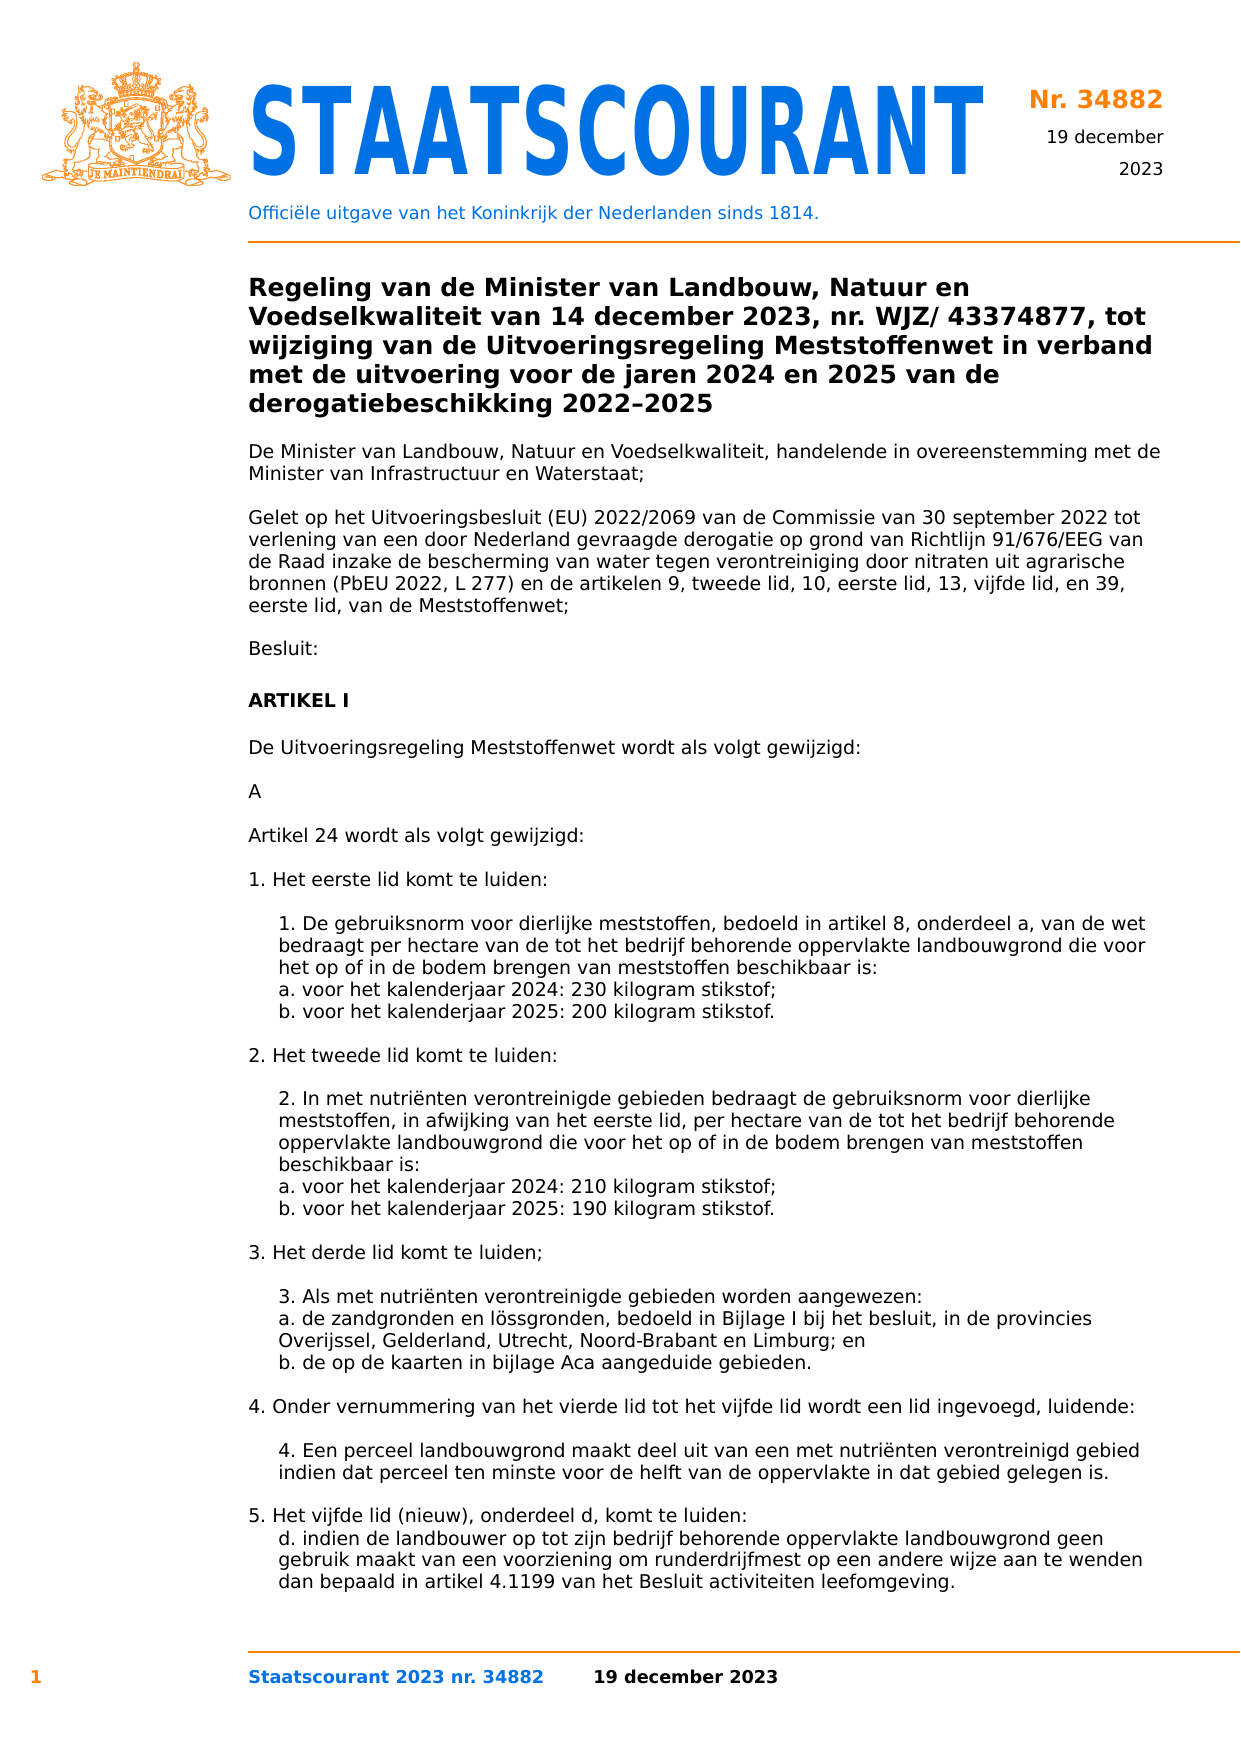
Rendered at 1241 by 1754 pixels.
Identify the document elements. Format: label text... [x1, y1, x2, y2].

text 4. Onder vernummering van het vierde lid tot het vijfde lid wordt een lid ingevoegd, luidende: [248, 1396, 1163, 1418]
text b. de op de kaarten in bijlage Aca aangeduide gebieden. [278, 1352, 1163, 1374]
table_header [25, 62, 248, 241]
text Gelet op het Uitvoeringsbesluit (EU) 2022/2069 van de Commissie van 30 september 2022 tot verlening van een door Nederland gevraagde derogatie op grond van Richtlijn 91/676/EEG van de Raad inzake de bescherming van water tegen verontreiniging door nitraten uit agrarische bronnen (PbEU 2022, L 277) en de artikelen 9, tweede lid, 10, eerste lid, 13, vijfde lid, en 39, eerste lid, van de Meststoffenwet; [248, 507, 1163, 616]
text 1. Het eerste lid komt te luiden: [248, 869, 1163, 891]
text 3. Het derde lid komt te luiden; [248, 1242, 1163, 1264]
table_cell 2023 [998, 153, 1240, 203]
text De Uitvoeringsregeling Meststoffenwet wordt als volgt gewijzigd: [248, 737, 1163, 759]
subtitle Regeling van de Minister van Landbouw, Natuur en Voedselkwaliteit van 14 december 2023, nr. WJZ/ 43374877, tot wijziging van de Uitvoeringsregeling Meststoffenwet in verband met de uitvoering voor de jaren 2024 en 2025 van de derogatiebeschikking 2022–2025 [248, 273, 1163, 419]
table_cell Officiële uitgave van het Koninkrijk der Nederlanden sinds 1814. [248, 203, 1240, 241]
text 2. In met nutriënten verontreinigde gebieden bedraagt de gebruiksnorm voor dierlijke meststoffen, in afwijking van het eerste lid, per hectare van de tot het bedrijf behorende oppervlakte landbouwgrond die voor het op of in de bodem brengen van meststoffen beschikbaar is: [278, 1088, 1163, 1176]
text b. voor het kalenderjaar 2025: 190 kilogram stikstof. [278, 1198, 1163, 1220]
text a. voor het kalenderjaar 2024: 210 kilogram stikstof; [278, 1176, 1163, 1198]
picture [41, 62, 231, 186]
text A [248, 781, 1163, 803]
text 2. Het tweede lid komt te luiden: [248, 1044, 1163, 1066]
text a. voor het kalenderjaar 2024: 230 kilogram stikstof; [278, 979, 1163, 1001]
subtitle ARTIKEL I [248, 690, 1163, 712]
text 1. De gebruiksnorm voor dierlijke meststoffen, bedoeld in artikel 8, onderdeel a, van de wet bedraagt per hectare van de tot het bedrijf behorende oppervlakte landbouwgrond die voor het op of in de bodem brengen van meststoffen beschikbaar is: [278, 913, 1163, 979]
text Artikel 24 wordt als volgt gewijzigd: [248, 825, 1163, 847]
text b. voor het kalenderjaar 2025: 200 kilogram stikstof. [278, 1001, 1163, 1023]
text d. indien de landbouwer op tot zijn bedrijf behorende oppervlakte landbouwgrond geen gebruik maakt van een voorziening om runderdrijfmest op een andere wijze aan te wenden dan bepaald in artikel 4.1199 van het Besluit activiteiten leefomgeving. [278, 1527, 1163, 1593]
text De Minister van Landbouw, Natuur en Voedselkwaliteit, handelende in overeenstemming met de Minister van Infrastructuur en Waterstaat; [248, 441, 1163, 485]
table_header Nr. 34882 [998, 62, 1240, 121]
table_cell 19 december [998, 121, 1240, 153]
text Besluit: [248, 638, 1163, 660]
text 4. Een perceel landbouwgrond maakt deel uit van een met nutriënten verontreinigd gebied indien dat perceel ten minste voor de helft van de oppervlakte in dat gebied gelegen is. [278, 1439, 1163, 1483]
text a. de zandgronden en lössgronden, bedoeld in Bijlage I bij het besluit, in de provincies Overijssel, Gelderland, Utrecht, Noord-Brabant en Limburg; en [278, 1308, 1163, 1352]
text 3. Als met nutriënten verontreinigde gebieden worden aangewezen: [278, 1286, 1163, 1308]
text 5. Het vijfde lid (nieuw), onderdeel d, komt te luiden: [248, 1505, 1163, 1527]
table_header STAATSCOURANT [248, 62, 998, 203]
